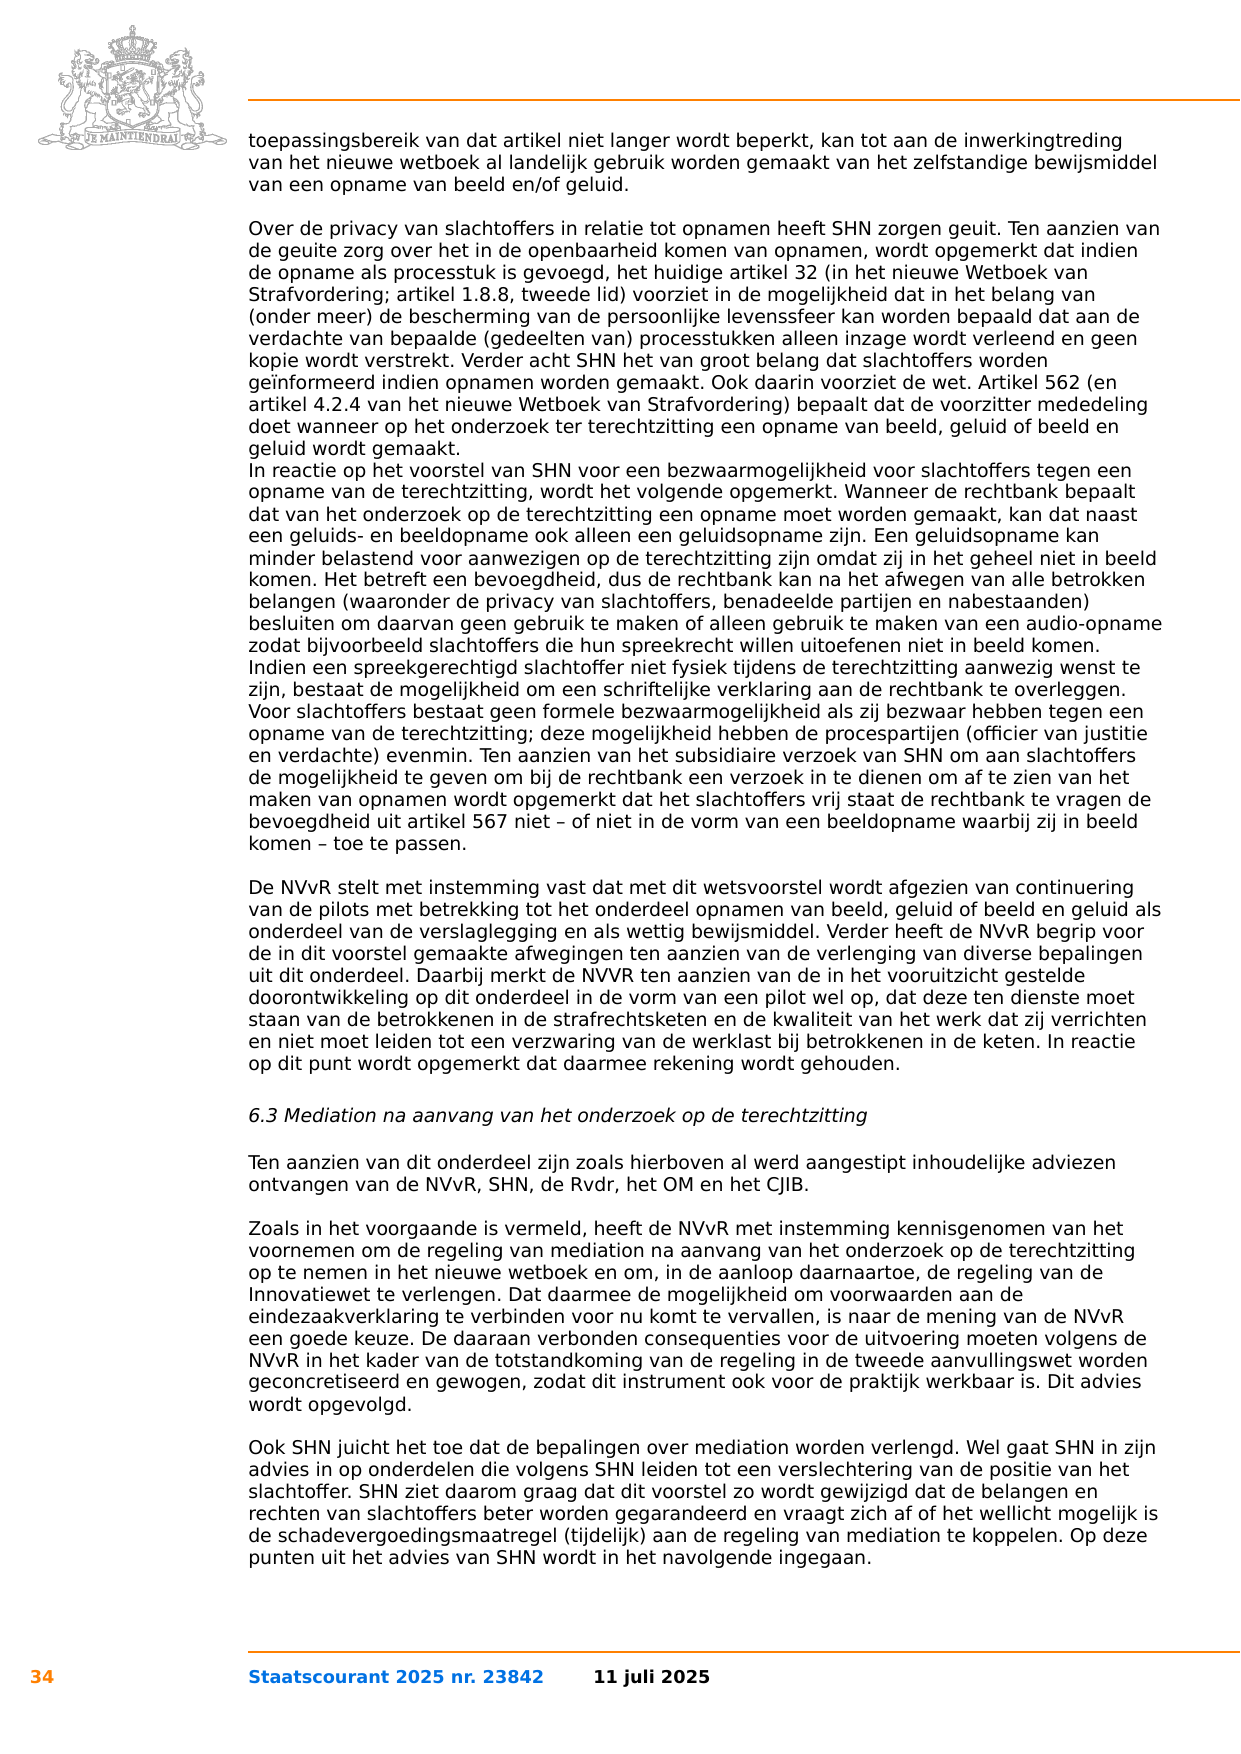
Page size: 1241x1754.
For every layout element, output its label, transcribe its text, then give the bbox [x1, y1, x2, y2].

text Ook SHN juicht het toe dat de bepalingen over mediation worden verlengd. Wel gaat SHN in zijn advies in op onderdelen die volgens SHN leiden tot een verslechtering van de positie van het slachtoffer. SHN ziet daarom graag dat dit voorstel zo wordt gewijzigd dat de belangen en rechten van slachtoffers beter worden gegarandeerd en vraagt zich af of het wellicht mogelijk is de schadevergoedingsmaatregel (tijdelijk) aan de regeling van mediation te koppelen. Op deze punten uit het advies van SHN wordt in het navolgende ingegaan. [248, 1437, 1163, 1569]
text De NVvR stelt met instemming vast dat met dit wetsvoorstel wordt afgezien van continuering van de pilots met betrekking tot het onderdeel opnamen van beeld, geluid of beeld en geluid als onderdeel van de verslaglegging en als wettig bewijsmiddel. Verder heeft de NVvR begrip voor de in dit voorstel gemaakte afwegingen ten aanzien van de verlenging van diverse bepalingen uit dit onderdeel. Daarbij merkt de NVVR ten aanzien van de in het vooruitzicht gestelde doorontwikkeling op dit onderdeel in de vorm van een pilot wel op, dat deze ten dienste moet staan van de betrokkenen in de strafrechtsketen en de kwaliteit van het werk dat zij verrichten en niet moet leiden tot een verzwaring van de werklast bij betrokkenen in de keten. In reactie op dit punt wordt opgemerkt dat daarmee rekening wordt gehouden. [248, 877, 1163, 1075]
text In reactie op het voorstel van SHN voor een bezwaarmogelijkheid voor slachtoffers tegen een opname van de terechtzitting, wordt het volgende opgemerkt. Wanneer de rechtbank bepaalt dat van het onderzoek op de terechtzitting een opname moet worden gemaakt, kan dat naast een geluids- en beeldopname ook alleen een geluidsopname zijn. Een geluidsopname kan minder belastend voor aanwezigen op de terechtzitting zijn omdat zij in het geheel niet in beeld komen. Het betreft een bevoegdheid, dus de rechtbank kan na het afwegen van alle betrokken belangen (waaronder de privacy van slachtoffers, benadeelde partijen en nabestaanden) besluiten om daarvan geen gebruik te maken of alleen gebruik te maken van een audio-opname zodat bijvoorbeeld slachtoffers die hun spreekrecht willen uitoefenen niet in beeld komen. Indien een spreekgerechtigd slachtoffer niet fysiek tijdens de terechtzitting aanwezig wenst te zijn, bestaat de mogelijkheid om een schriftelijke verklaring aan de rechtbank te overleggen. Voor slachtoffers bestaat geen formele bezwaarmogelijkheid als zij bezwaar hebben tegen een opname van de terechtzitting; deze mogelijkheid hebben de procespartijen (officier van justitie en verdachte) evenmin. Ten aanzien van het subsidiaire verzoek van SHN om aan slachtoffers de mogelijkheid te geven om bij de rechtbank een verzoek in te dienen om af te zien van het maken van opnamen wordt opgemerkt dat het slachtoffers vrij staat de rechtbank te vragen de bevoegdheid uit artikel 567 niet – of niet in de vorm van een beeldopname waarbij zij in beeld komen – toe te passen. [248, 459, 1163, 855]
text Over de privacy van slachtoffers in relatie tot opnamen heeft SHN zorgen geuit. Ten aanzien van de geuite zorg over het in de openbaarheid komen van opnamen, wordt opgemerkt dat indien de opname als processtuk is gevoegd, het huidige artikel 32 (in het nieuwe Wetboek van Strafvordering; artikel 1.8.8, tweede lid) voorziet in de mogelijkheid dat in het belang van (onder meer) de bescherming van de persoonlijke levenssfeer kan worden bepaald dat aan de verdachte van bepaalde (gedeelten van) processtukken alleen inzage wordt verleend en geen kopie wordt verstrekt. Verder acht SHN het van groot belang dat slachtoffers worden geïnformeerd indien opnamen worden gemaakt. Ook daarin voorziet de wet. Artikel 562 (en artikel 4.2.4 van het nieuwe Wetboek van Strafvordering) bepaalt dat de voorzitter mededeling doet wanneer op het onderzoek ter terechtzitting een opname van beeld, geluid of beeld en geluid wordt gemaakt. [248, 218, 1163, 459]
text Ten aanzien van dit onderdeel zijn zoals hierboven al werd aangestipt inhoudelijke adviezen ontvangen van de NVvR, SHN, de Rvdr, het OM en het CJIB. [248, 1152, 1163, 1196]
picture [38, 25, 227, 150]
text toepassingsbereik van dat artikel niet langer wordt beperkt, kan tot aan de inwerkingtreding van het nieuwe wetboek al landelijk gebruik worden gemaakt van het zelfstandige bewijsmiddel van een opname van beeld en/of geluid. [248, 130, 1163, 196]
subtitle 6.3 Mediation na aanvang van het onderzoek op de terechtzitting [248, 1105, 1163, 1127]
text Zoals in het voorgaande is vermeld, heeft de NVvR met instemming kennisgenomen van het voornemen om de regeling van mediation na aanvang van het onderzoek op de terechtzitting op te nemen in het nieuwe wetboek en om, in de aanloop daarnaartoe, de regeling van de Innovatiewet te verlengen. Dat daarmee de mogelijkheid om voorwaarden aan de eindezaakverklaring te verbinden voor nu komt te vervallen, is naar de mening van de NVvR een goede keuze. De daaraan verbonden consequenties voor de uitvoering moeten volgens de NVvR in het kader van de totstandkoming van de regeling in de tweede aanvullingswet worden geconcretiseerd en gewogen, zodat dit instrument ook voor de praktijk werkbaar is. Dit advies wordt opgevolgd. [248, 1218, 1163, 1415]
